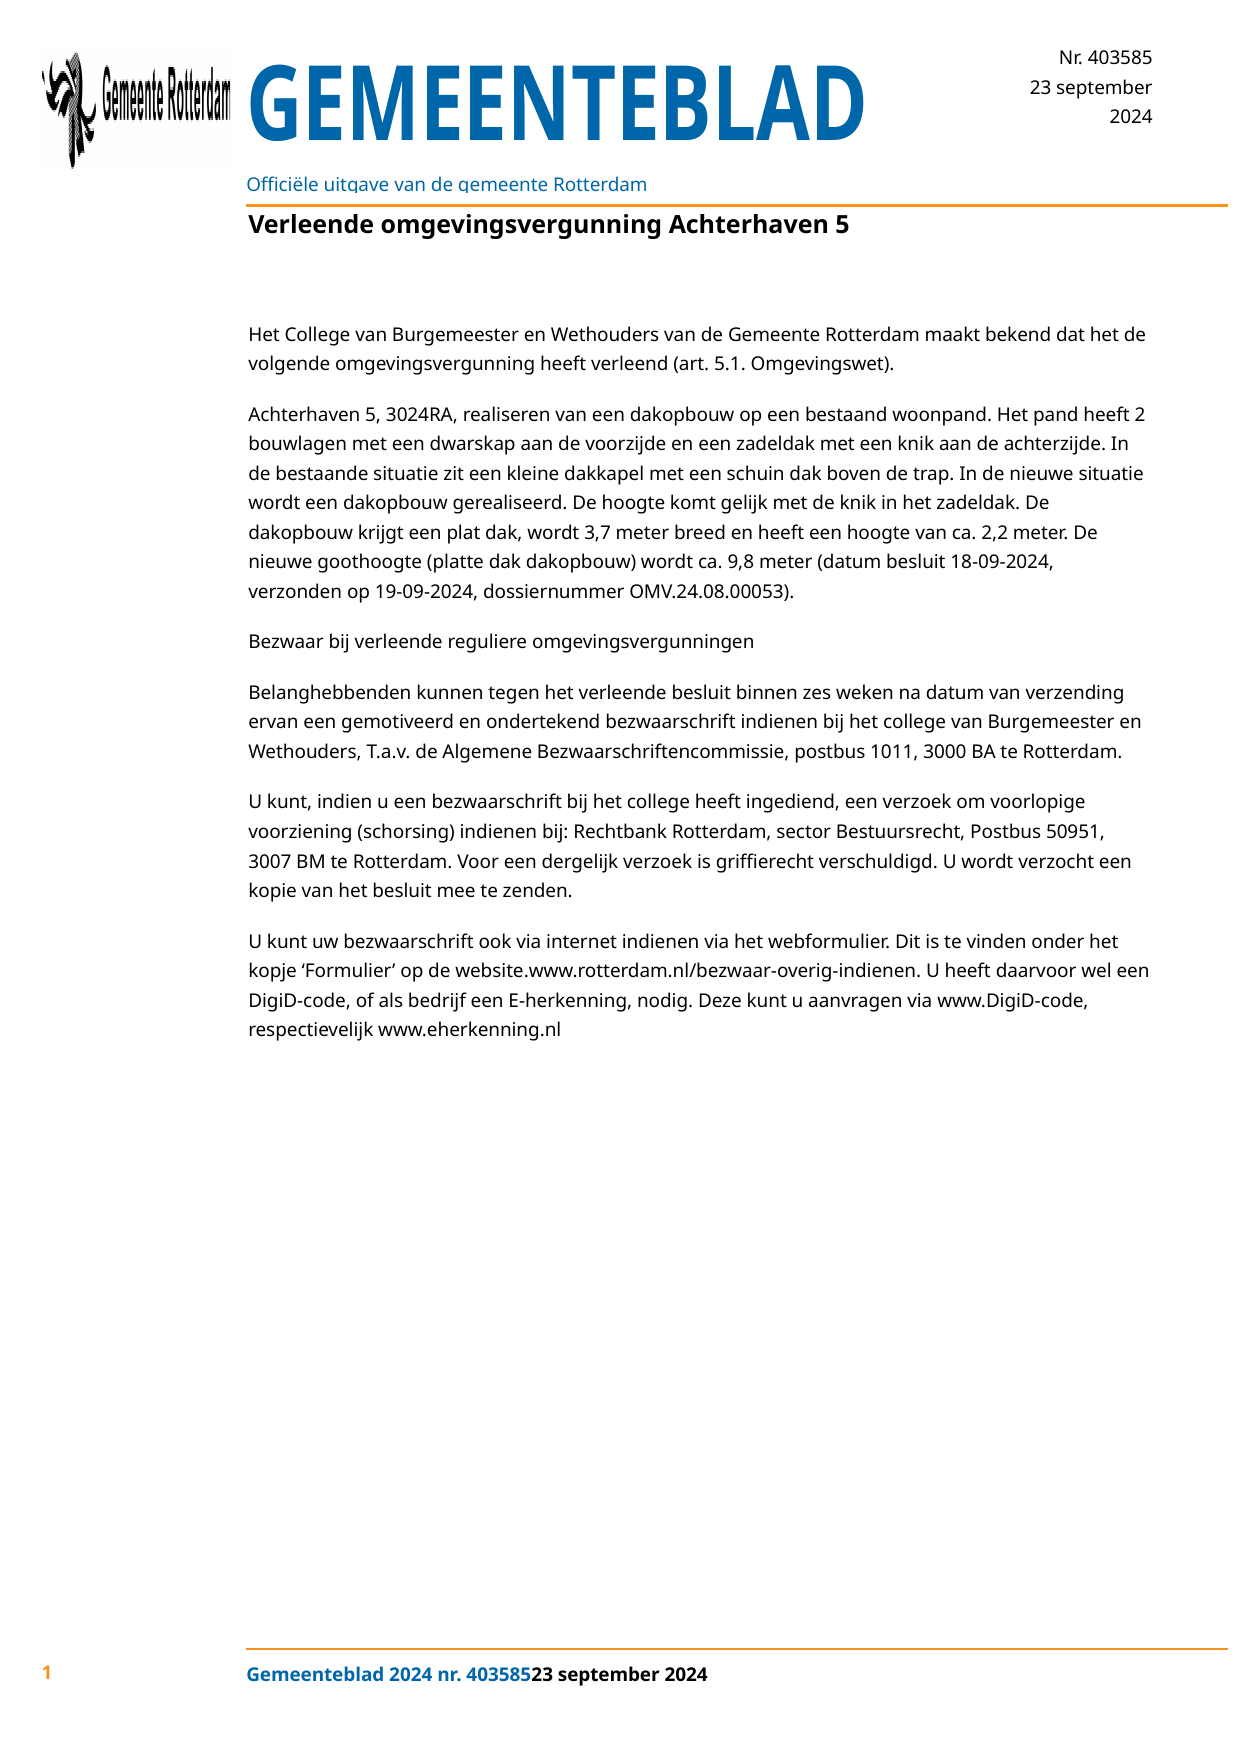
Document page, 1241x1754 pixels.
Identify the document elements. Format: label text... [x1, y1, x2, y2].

text Het College van Burgemeester en Wethouders van de Gemeente Rotterdam maakt bekend dat het de volgende omgevingsvergunning heeft verleend (art. 5.1. Omgevingswet). [248, 321, 1152, 376]
picture [41, 47, 231, 172]
text Verleende omgevingsvergunning Achterhaven 5 [248, 207, 1152, 241]
text U kunt uw bezwaarschrift ook via internet indienen via het webformulier. Dit is te vinden onder het kopje ‘Formulier’ op de website.www.rotterdam.nl/bezwaar-overig-indienen. U heeft daarvoor wel een DigiD-code, of als bedrijf een E-herkenning, nodig. Deze kunt u aanvragen via www.DigiD-code, respectievelijk www.eherkenning.nl [248, 928, 1152, 1042]
text Belanghebbenden kunnen tegen het verleende besluit binnen zes weken na datum van verzending ervan een gemotiveerd en ondertekend bezwaarschrift indienen bij het college van Burgemeester en Wethouders, T.a.v. de Algemene Bezwaarschriftencommissie, postbus 1011, 3000 BA te Rotterdam. [248, 679, 1152, 764]
text Bezwaar bij verleende reguliere omgevingsvergunningen [248, 629, 1152, 654]
text Achterhaven 5, 3024RA, realiseren van een dakopbouw op een bestaand woonpand. Het pand heeft 2 bouwlagen met een dwarskap aan de voorzijde en een zadeldak met een knik aan de achterzijde. In de bestaande situatie zit een kleine dakkapel met een schuin dak boven de trap. In de nieuwe situatie wordt een dakopbouw gerealiseerd. De hoogte komt gelijk met de knik in het zadeldak. De dakopbouw krijgt een plat dak, wordt 3,7 meter breed en heeft een hoogte van ca. 2,2 meter. De nieuwe goothoogte (platte dak dakopbouw) wordt ca. 9,8 meter (datum besluit 18-09-2024, verzonden op 19-09-2024, dossiernummer OMV.24.08.00053). [248, 401, 1152, 604]
text U kunt, indien u een bezwaarschrift bij het college heeft ingediend, een verzoek om voorlopige voorziening (schorsing) indienen bij: Rechtbank Rotterdam, sector Bestuursrecht, Postbus 50951, 3007 BM te Rotterdam. Voor een dergelijk verzoek is griffierecht verschuldigd. U wordt verzocht een kopie van het besluit mee te zenden. [248, 789, 1152, 903]
